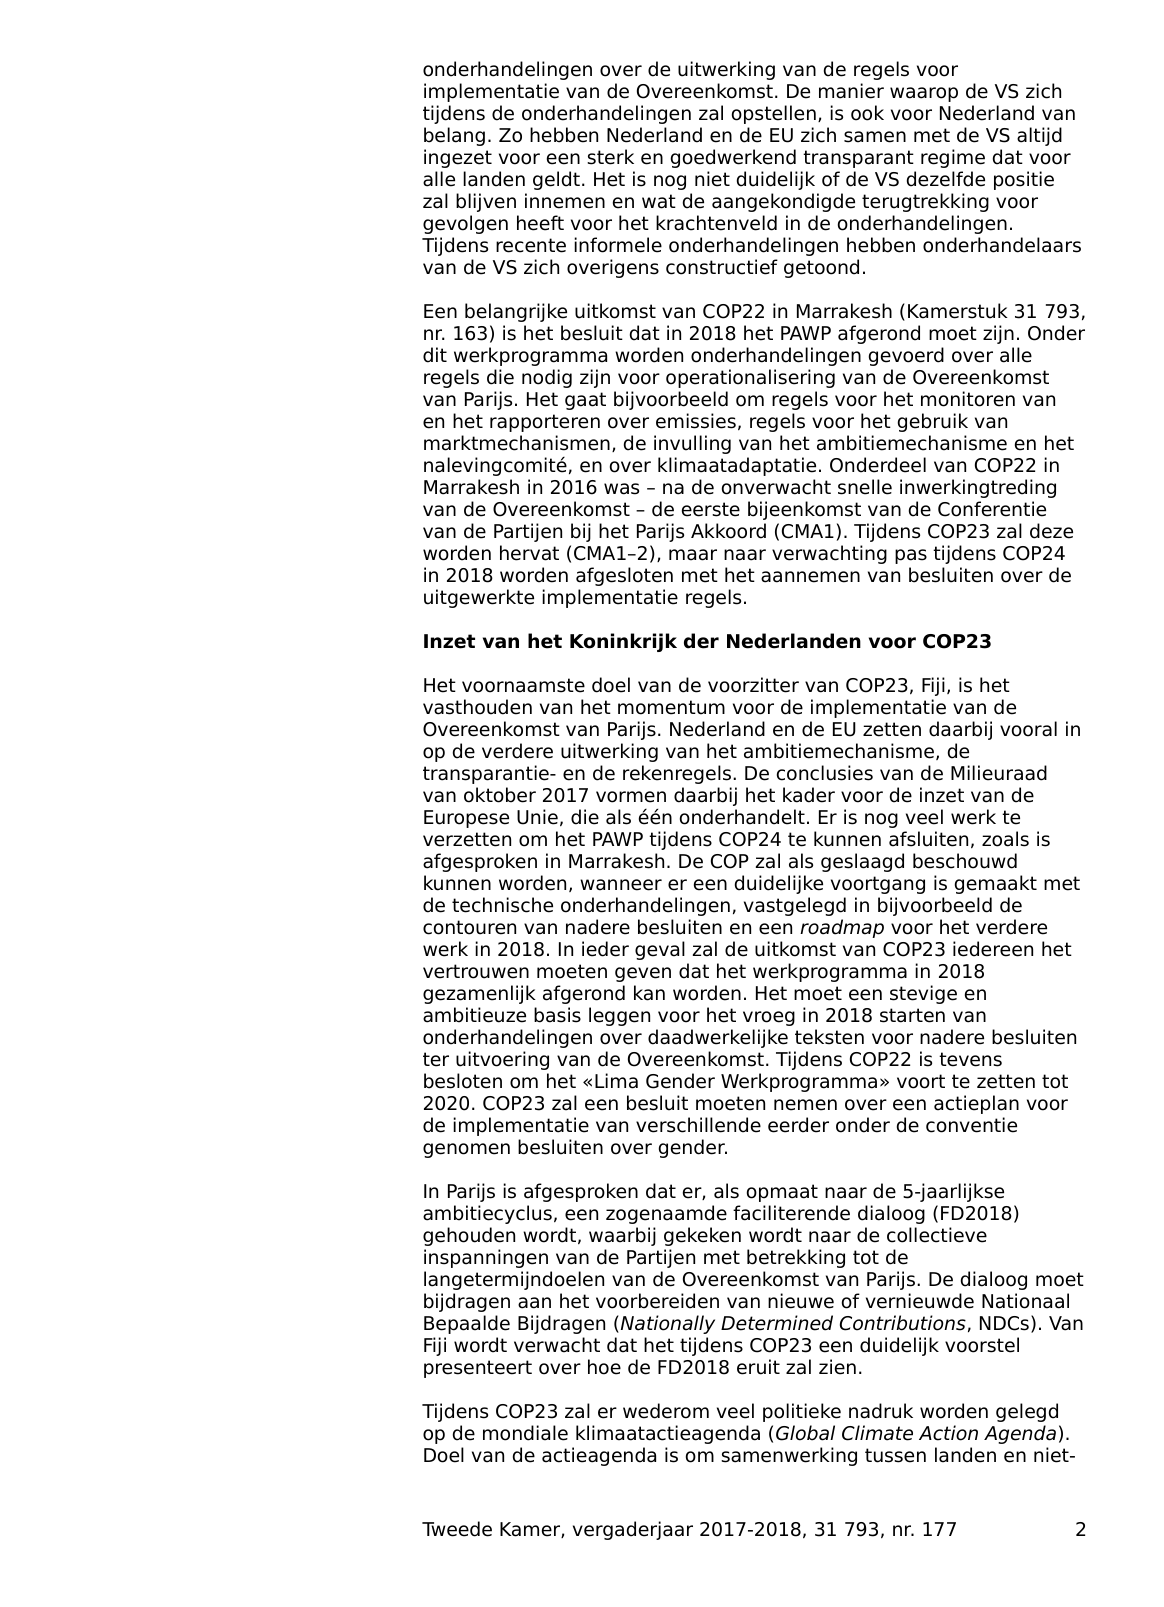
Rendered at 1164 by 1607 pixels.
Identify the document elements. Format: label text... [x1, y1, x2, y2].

text onderhandelingen over de uitwerking van de regels voor implementatie van de Overeenkomst. De manier waarop de VS zich tijdens de onderhandelingen zal opstellen, is ook voor Nederland van belang. Zo hebben Nederland en de EU zich samen met de VS altijd ingezet voor een sterk en goedwerkend transparant regime dat voor alle landen geldt. Het is nog niet duidelijk of de VS dezelfde positie zal blijven innemen en wat de aangekondigde terugtrekking voor gevolgen heeft voor het krachtenveld in de onderhandelingen. Tijdens recente informele onderhandelingen hebben onderhandelaars van de VS zich overigens constructief getoond. [422, 59, 1087, 279]
subtitle Inzet van het Koninkrijk der Nederlanden voor COP23 [422, 631, 1087, 653]
text Het voornaamste doel van de voorzitter van COP23, Fiji, is het vasthouden van het momentum voor de implementatie van de Overeenkomst van Parijs. Nederland en de EU zetten daarbij vooral in op de verdere uitwerking van het ambitiemechanisme, de transparantie- en de rekenregels. De conclusies van de Milieuraad van oktober 2017 vormen daarbij het kader voor de inzet van de Europese Unie, die als één onderhandelt. Er is nog veel werk te verzetten om het PAWP tijdens COP24 te kunnen afsluiten, zoals is afgesproken in Marrakesh. De COP zal als geslaagd beschouwd kunnen worden, wanneer er een duidelijke voortgang is gemaakt met de technische onderhandelingen, vastgelegd in bijvoorbeeld de contouren van nadere besluiten en een roadmap voor het verdere werk in 2018. In ieder geval zal de uitkomst van COP23 iedereen het vertrouwen moeten geven dat het werkprogramma in 2018 gezamenlijk afgerond kan worden. Het moet een stevige en ambitieuze basis leggen voor het vroeg in 2018 starten van onderhandelingen over daadwerkelijke teksten voor nadere besluiten ter uitvoering van de Overeenkomst. Tijdens COP22 is tevens besloten om het «Lima Gender Werkprogramma» voort te zetten tot 2020. COP23 zal een besluit moeten nemen over een actieplan voor de implementatie van verschillende eerder onder de conventie genomen besluiten over gender. [422, 675, 1087, 1159]
text Tijdens COP23 zal er wederom veel politieke nadruk worden gelegd op de mondiale klimaatactieagenda (Global Climate Action Agenda). Doel van de actieagenda is om samenwerking tussen landen en niet- [422, 1401, 1087, 1467]
text In Parijs is afgesproken dat er, als opmaat naar de 5-jaarlijkse ambitiecyclus, een zogenaamde faciliterende dialoog (FD2018) gehouden wordt, waarbij gekeken wordt naar de collectieve inspanningen van de Partijen met betrekking tot de langetermijndoelen van de Overeenkomst van Parijs. De dialoog moet bijdragen aan het voorbereiden van nieuwe of vernieuwde Nationaal Bepaalde Bijdragen (Nationally Determined Contributions, NDCs). Van Fiji wordt verwacht dat het tijdens COP23 een duidelijk voorstel presenteert over hoe de FD2018 eruit zal zien. [422, 1181, 1087, 1379]
text Een belangrijke uitkomst van COP22 in Marrakesh (Kamerstuk 31 793, nr. 163) is het besluit dat in 2018 het PAWP afgerond moet zijn. Onder dit werkprogramma worden onderhandelingen gevoerd over alle regels die nodig zijn voor operationalisering van de Overeenkomst van Parijs. Het gaat bijvoorbeeld om regels voor het monitoren van en het rapporteren over emissies, regels voor het gebruik van marktmechanismen, de invulling van het ambitiemechanisme en het nalevingcomité, en over klimaatadaptatie. Onderdeel van COP22 in Marrakesh in 2016 was – na de onverwacht snelle inwerkingtreding van de Overeenkomst – de eerste bijeenkomst van de Conferentie van de Partijen bij het Parijs Akkoord (CMA1). Tijdens COP23 zal deze worden hervat (CMA1–2), maar naar verwachting pas tijdens COP24 in 2018 worden afgesloten met het aannemen van besluiten over de uitgewerkte implementatie regels. [422, 301, 1087, 609]
